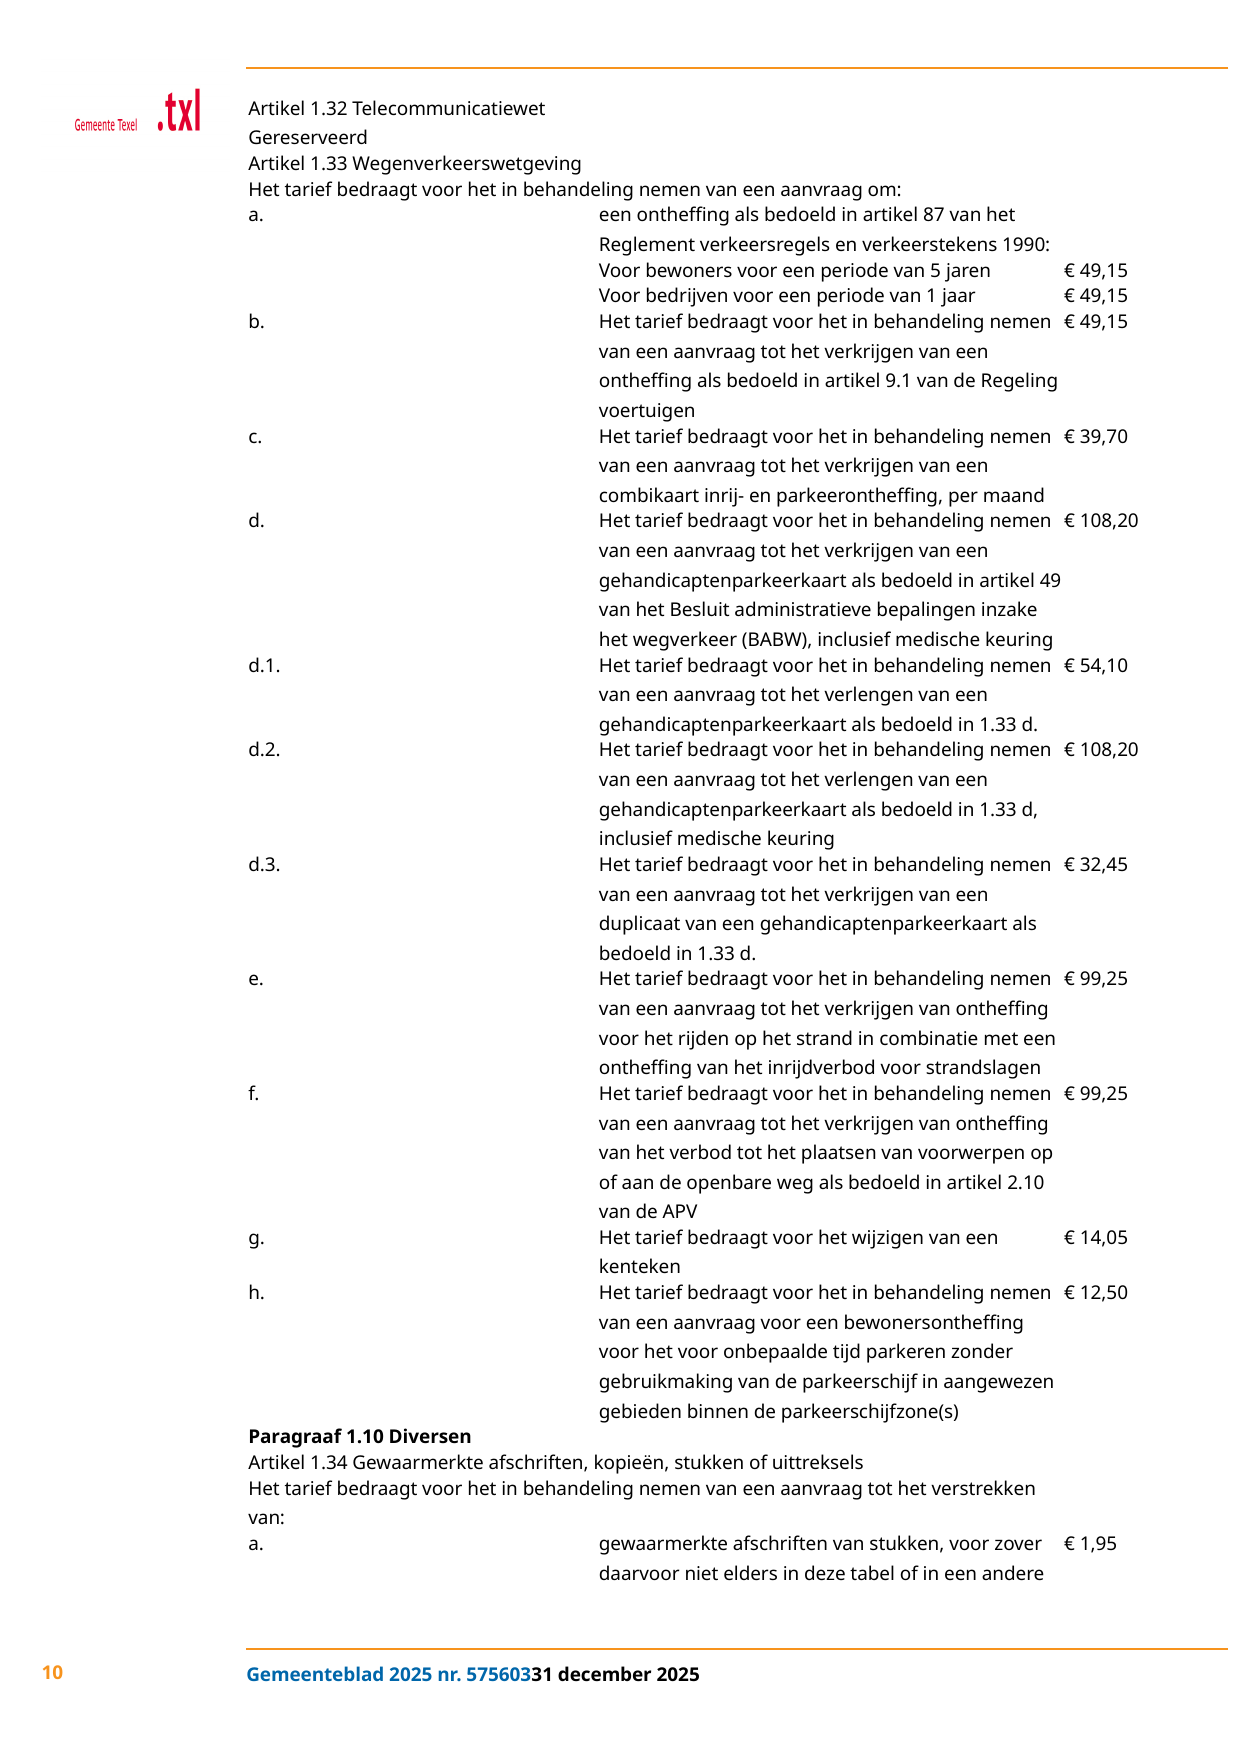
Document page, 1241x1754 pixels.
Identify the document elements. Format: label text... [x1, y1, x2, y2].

table_cell € 99,25 [1064, 1080, 1152, 1224]
table_cell [1064, 1475, 1152, 1530]
table_cell Het tarief bedraagt voor het in behandeling nemen van een aanvraag tot het verkrijgen van een ontheffing als bedoeld in artikel 9.1 van de Regeling voertuigen [599, 308, 1064, 423]
table_cell [1064, 176, 1152, 202]
table_cell Het tarief bedraagt voor het in behandeling nemen van een aanvraag tot het verkrijgen van ontheffing voor het rijden op het strand in combinatie met een ontheffing van het inrijdverbod voor strandslagen [599, 966, 1064, 1080]
table_cell Het tarief bedraagt voor het in behandeling nemen van een aanvraag tot het verkrijgen van ontheffing van het verbod tot het plaatsen van voorwerpen op of aan de openbare weg als bedoeld in artikel 2.10 van de APV [599, 1080, 1064, 1224]
table_cell gewaarmerkte afschriften van stukken, voor zover daarvoor niet elders in deze tabel of in een andere [599, 1530, 1064, 1586]
table_cell Het tarief bedraagt voor het in behandeling nemen van een aanvraag tot het verkrijgen van een duplicaat van een gehandicaptenparkeerkaart als bedoeld in 1.33 d. [599, 851, 1064, 966]
table_cell € 32,45 [1064, 851, 1152, 966]
table_cell € 12,50 [1064, 1280, 1152, 1423]
table_cell € 49,15 [1064, 283, 1152, 308]
table_cell Het tarief bedraagt voor het in behandeling nemen van een aanvraag tot het verkrijgen van een gehandicaptenparkeerkaart als bedoeld in artikel 49 van het Besluit administratieve bepalingen inzake het wegverkeer (BABW), inclusief medische keuring [599, 508, 1064, 652]
table_cell [1064, 150, 1152, 176]
table_cell [1064, 1449, 1152, 1475]
table_cell Paragraaf 1.10 Diversen [248, 1424, 1152, 1449]
table_cell Artikel 1.34 Gewaarmerkte afschriften, kopieën, stukken of uittreksels [248, 1449, 1064, 1475]
table_cell € 49,15 [1064, 257, 1152, 283]
table_cell Het tarief bedraagt voor het in behandeling nemen van een aanvraag voor een bewonersontheffing voor het voor onbepaalde tijd parkeren zonder gebruikmaking van de parkeerschijf in aangewezen gebieden binnen de parkeerschijfzone(s) [599, 1280, 1064, 1423]
table_cell € 49,15 [1064, 308, 1152, 423]
table_cell a. [248, 1530, 599, 1586]
table_cell Het tarief bedraagt voor het in behandeling nemen van een aanvraag om: [248, 176, 1064, 202]
table_cell [1064, 202, 1152, 257]
table_cell € 108,20 [1064, 508, 1152, 652]
table_cell Het tarief bedraagt voor het in behandeling nemen van een aanvraag tot het verstrekken van: [248, 1475, 1064, 1530]
table_cell f. [248, 1080, 599, 1224]
table_cell d.2. [248, 737, 599, 851]
table_cell € 108,20 [1064, 737, 1152, 851]
table_cell e. [248, 966, 599, 1080]
table_cell [1064, 95, 1152, 150]
table_cell € 1,95 [1064, 1530, 1152, 1586]
table_cell Artikel 1.33 Wegenverkeerswetgeving [248, 150, 1064, 176]
table_cell Voor bedrijven voor een periode van 1 jaar [599, 283, 1064, 308]
table_cell € 39,70 [1064, 423, 1152, 508]
table_cell Het tarief bedraagt voor het in behandeling nemen van een aanvraag tot het verlengen van een gehandicaptenparkeerkaart als bedoeld in 1.33 d. [599, 652, 1064, 737]
table_cell b. [248, 308, 599, 423]
table_cell d.1. [248, 652, 599, 737]
table_cell a. [248, 202, 599, 257]
table_cell d.3. [248, 851, 599, 966]
table_cell een ontheffing als bedoeld in artikel 87 van het Reglement verkeersregels en verkeerstekens 1990: [599, 202, 1064, 257]
table_cell € 54,10 [1064, 652, 1152, 737]
table_cell c. [248, 423, 599, 508]
table_cell h. [248, 1280, 599, 1423]
table_cell d. [248, 508, 599, 652]
table_cell Artikel 1.32 Telecommunicatiewet Gereserveerd [248, 95, 1064, 150]
table_cell Het tarief bedraagt voor het in behandeling nemen van een aanvraag tot het verlengen van een gehandicaptenparkeerkaart als bedoeld in 1.33 d, inclusief medische keuring [599, 737, 1064, 851]
table_cell [248, 257, 599, 283]
table_cell Het tarief bedraagt voor het wijzigen van een kenteken [599, 1224, 1064, 1279]
table_cell Het tarief bedraagt voor het in behandeling nemen van een aanvraag tot het verkrijgen van een combikaart inrij- en parkeerontheffing, per maand [599, 423, 1064, 508]
table_cell Voor bewoners voor een periode van 5 jaren [599, 257, 1064, 283]
table_cell € 14,05 [1064, 1224, 1152, 1279]
table_cell € 99,25 [1064, 966, 1152, 1080]
table_cell g. [248, 1224, 599, 1279]
table_cell [248, 283, 599, 308]
picture [41, 47, 231, 172]
